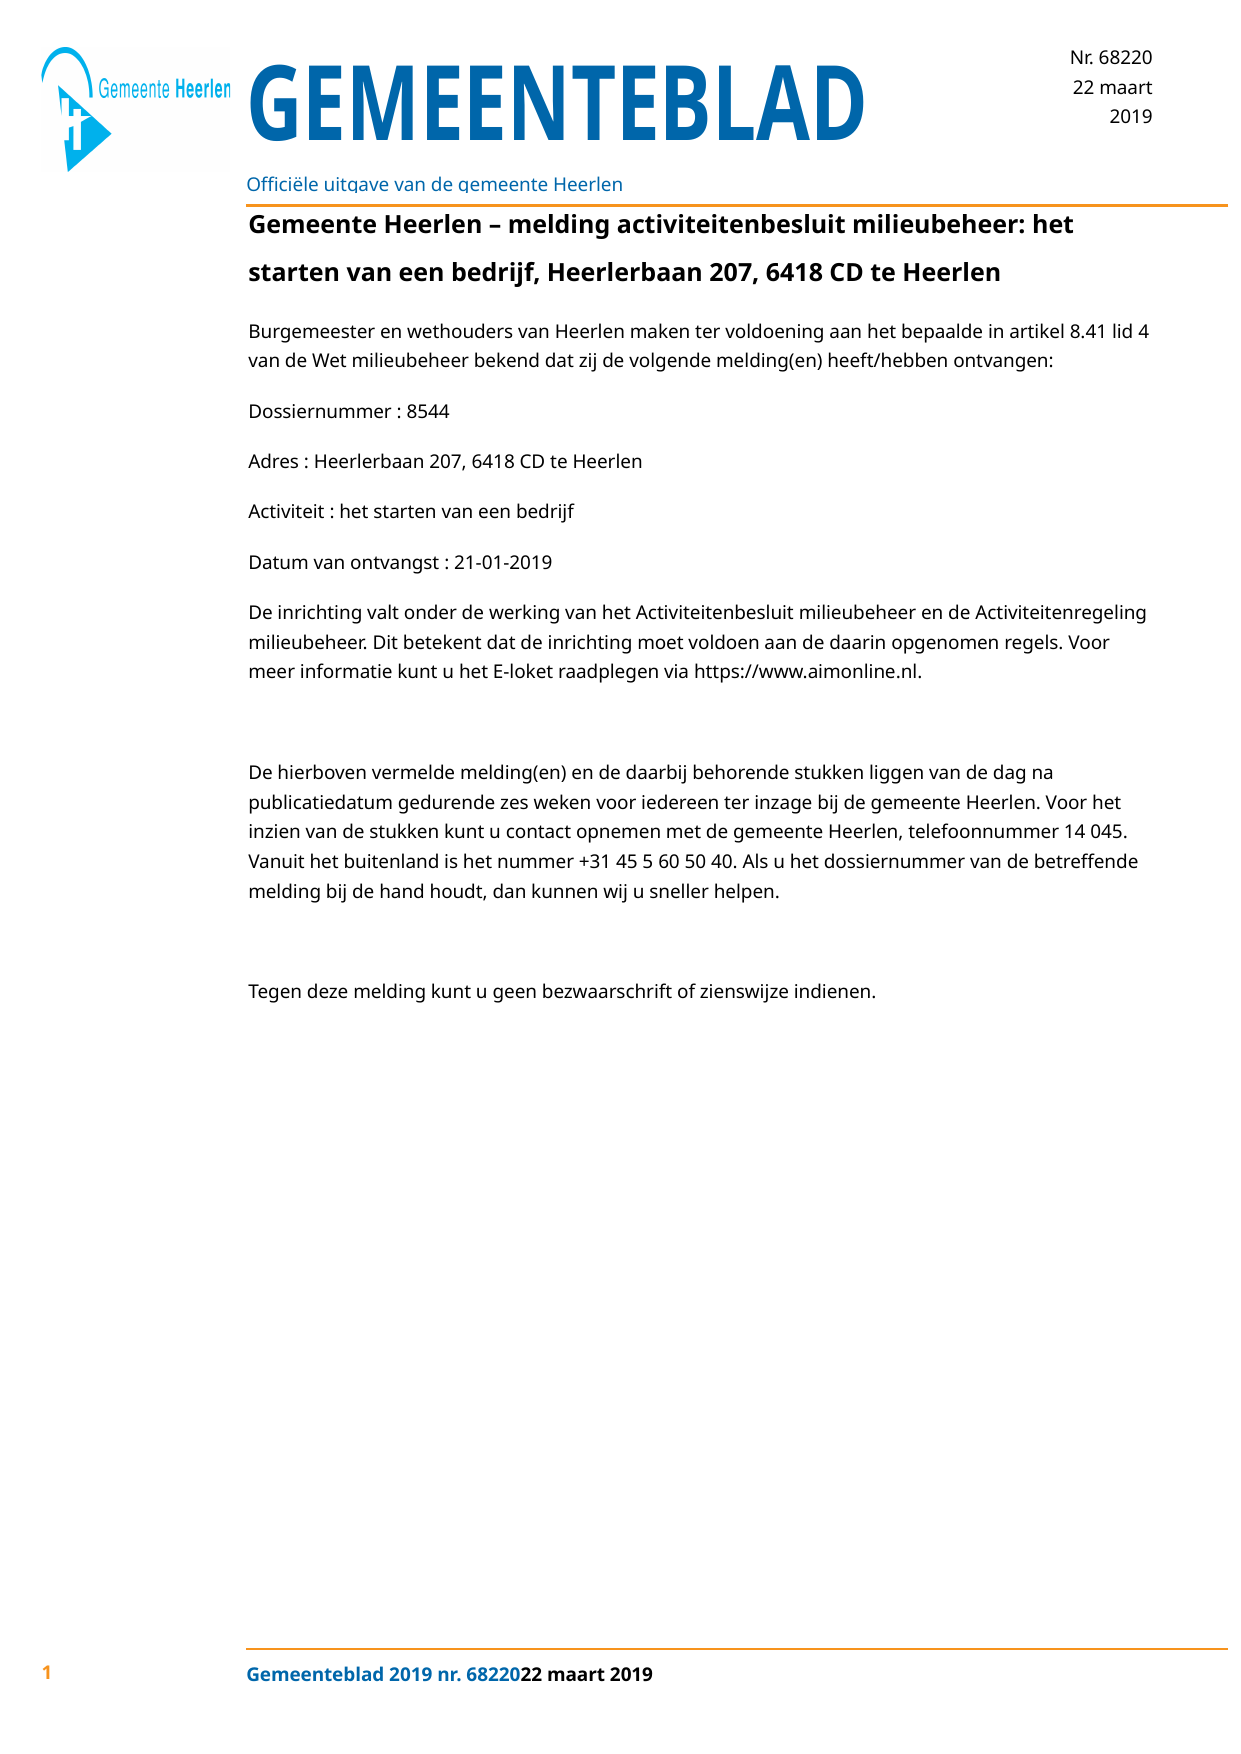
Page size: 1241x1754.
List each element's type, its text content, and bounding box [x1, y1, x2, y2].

text Gemeente Heerlen – melding activiteitenbesluit milieubeheer: het starten van een bedrijf, Heerlerbaan 207, 6418 CD te Heerlen [248, 207, 1152, 288]
text Datum van ontvangst : 21-01-2019 [248, 549, 1152, 575]
picture [41, 47, 58, 70]
text De hierboven vermelde melding(en) en de daarbij behorende stukken liggen van de dag na publicatiedatum gedurende zes weken voor iedereen ter inzage bij de gemeente Heerlen. Voor het inzien van de stukken kunt u contact opnemen met de gemeente Heerlen, telefoonnummer 14 045. Vanuit het buitenland is het nummer +31 45 5 60 50 40. Als u het dossiernummer van de betreffende melding bij de hand houdt, dan kunnen wij u sneller helpen. [248, 759, 1152, 904]
picture [41, 47, 231, 172]
text Adres : Heerlerbaan 207, 6418 CD te Heerlen [248, 448, 1152, 474]
text Burgemeester en wethouders van Heerlen maken ter voldoening aan het bepaalde in artikel 8.41 lid 4 van de Wet milieubeheer bekend dat zij de volgende melding(en) heeft/hebben ontvangen: [248, 318, 1152, 373]
text Dossiernummer : 8544 [248, 398, 1152, 424]
text Tegen deze melding kunt u geen bezwaarschrift of zienswijze indienen. [248, 979, 1152, 1004]
text Activiteit : het starten van een bedrijf [248, 499, 1152, 524]
text De inrichting valt onder de werking van het Activiteitenbesluit milieubeheer en de Activiteitenregeling milieubeheer. Dit betekent dat de inrichting moet voldoen aan de daarin opgenomen regels. Voor meer informatie kunt u het E-loket raadplegen via https://www.aimonline.nl. [248, 599, 1152, 684]
